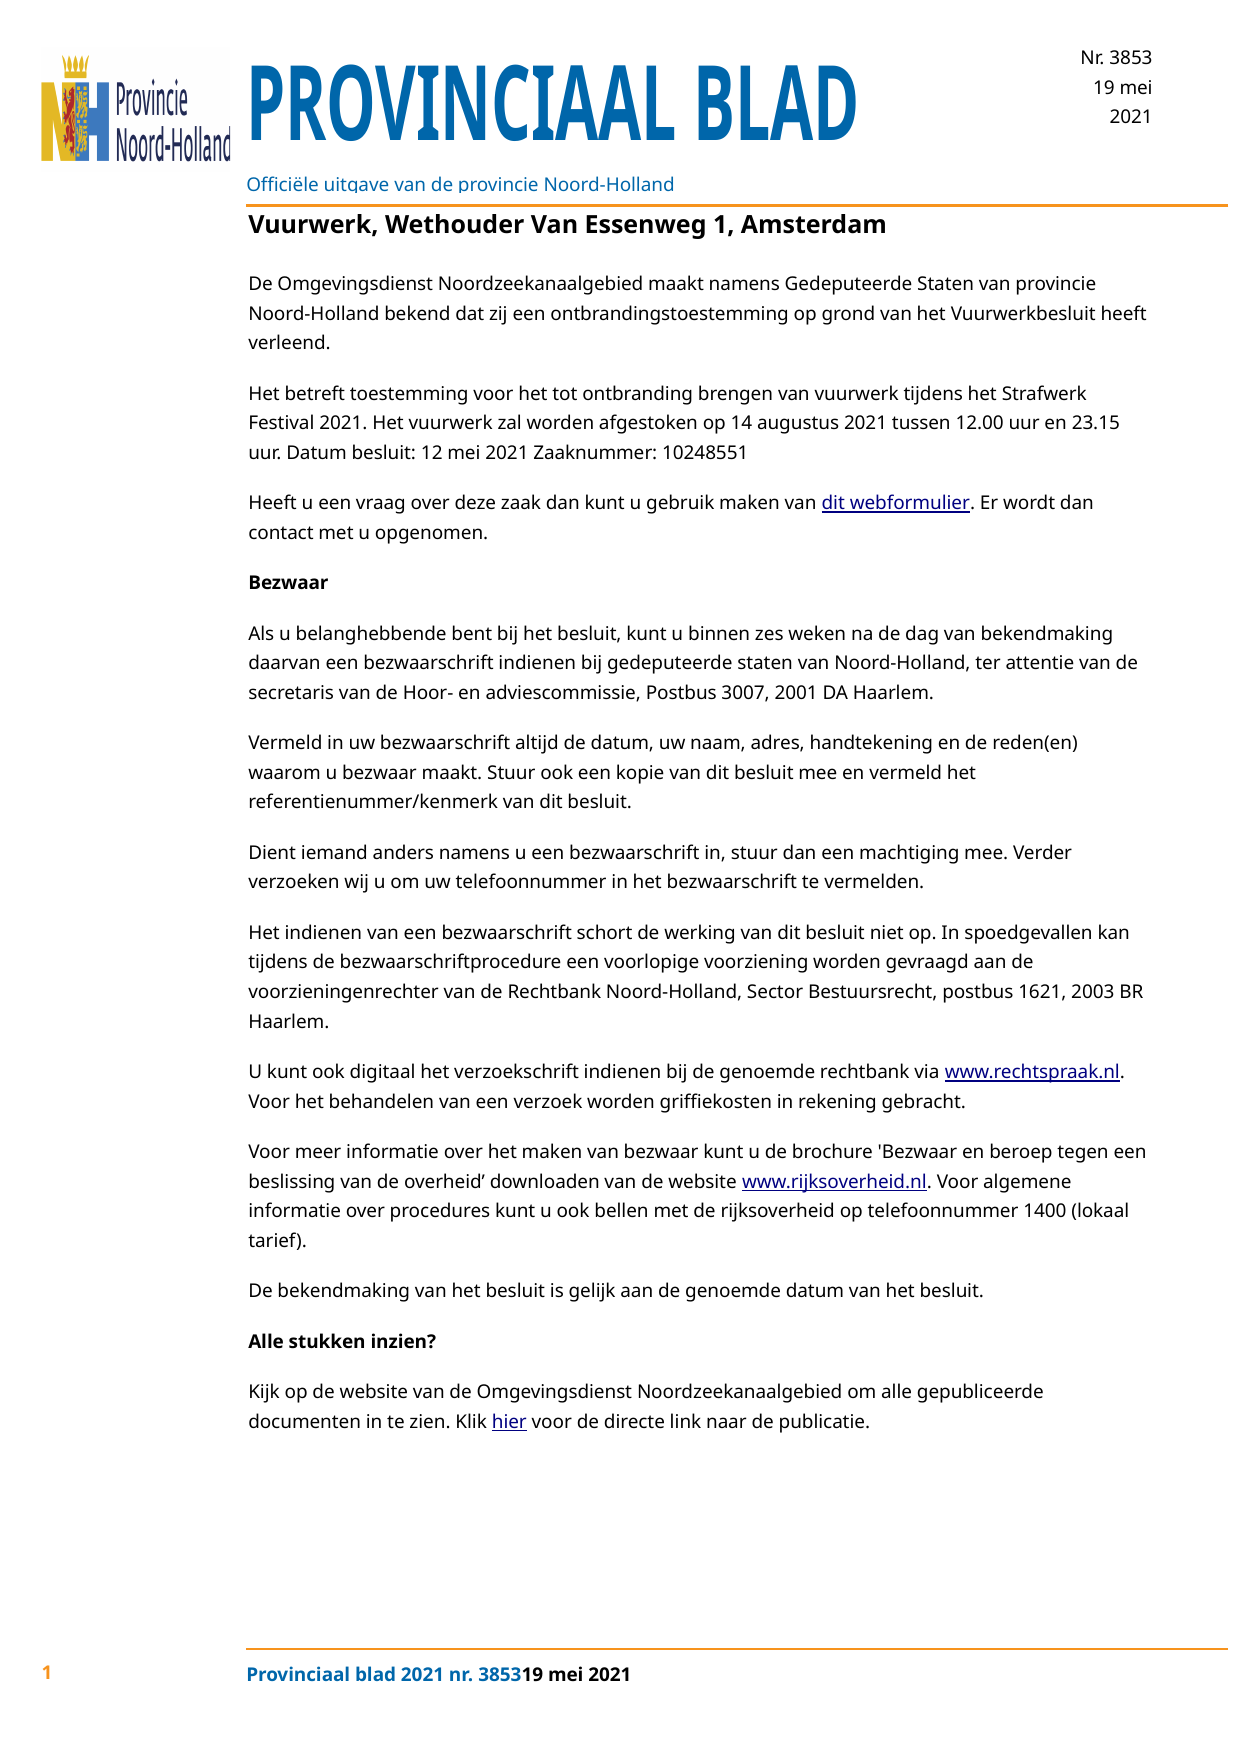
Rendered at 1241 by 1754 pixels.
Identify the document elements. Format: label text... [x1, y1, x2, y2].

text Dient iemand anders namens u een bezwaarschrift in, stuur dan een machtiging mee. Verder verzoeken wij u om uw telefoonnummer in het bezwaarschrift te vermelden. [248, 839, 1152, 894]
text De bekendmaking van het besluit is gelijk aan de genoemde datum van het besluit. [248, 1277, 1152, 1303]
text Vermeld in uw bezwaarschrift altijd de datum, uw naam, adres, handtekening en de reden(en) waarom u bezwaar maakt. Stuur ook een kopie van dit besluit mee en vermeld het referentienummer/kenmerk van dit besluit. [248, 729, 1152, 814]
text Het indienen van een bezwaarschrift schort de werking van dit besluit niet op. In spoedgevallen kan tijdens de bezwaarschriftprocedure een voorlopige voorziening worden gevraagd aan de voorzieningenrechter van de Rechtbank Noord-Holland, Sector Bestuursrecht, postbus 1621, 2003 BR Haarlem. [248, 919, 1152, 1033]
text Het betreft toestemming voor het tot ontbranding brengen van vuurwerk tijdens het Strafwerk Festival 2021. Het vuurwerk zal worden afgestoken op 14 augustus 2021 tussen 12.00 uur en 23.15 uur. Datum besluit: 12 mei 2021 Zaaknummer: 10248551 [248, 380, 1152, 465]
text Als u belanghebbende bent bij het besluit, kunt u binnen zes weken na de dag van bekendmaking daarvan een bezwaarschrift indienen bij gedeputeerde staten van Noord-Holland, ter attentie van de secretaris van de Hoor- en adviescommissie, Postbus 3007, 2001 DA Haarlem. [248, 620, 1152, 705]
text Heeft u een vraag over deze zaak dan kunt u gebruik maken van dit webformulier. Er wordt dan contact met u opgenomen. [248, 489, 1152, 545]
text De Omgevingsdienst Noordzeekanaalgebied maakt namens Gedeputeerde Staten van provincie Noord-Holland bekend dat zij een ontbrandingstoestemming op grond van het Vuurwerkbesluit heeft verleend. [248, 270, 1152, 355]
picture [41, 47, 231, 172]
text Voor meer informatie over het maken van bezwaar kunt u de brochure 'Bezwaar en beroep tegen een beslissing van de overheid’ downloaden van de website www.rijksoverheid.nl. Voor algemene informatie over procedures kunt u ook bellen met de rijksoverheid op telefoonnummer 1400 (lokaal tarief). [248, 1138, 1152, 1253]
text Bezwaar [248, 569, 1152, 595]
text Kijk op de website van de Omgevingsdienst Noordzeekanaalgebied om alle gepubliceerde documenten in te zien. Klik hier voor de directe link naar de publicatie. [248, 1378, 1152, 1433]
text Vuurwerk, Wethouder Van Essenweg 1, Amsterdam [248, 207, 1152, 241]
text Alle stukken inzien? [248, 1328, 1152, 1353]
text U kunt ook digitaal het verzoekschrift indienen bij de genoemde rechtbank via www.rechtspraak.nl. Voor het behandelen van een verzoek worden griffiekosten in rekening gebracht. [248, 1058, 1152, 1113]
